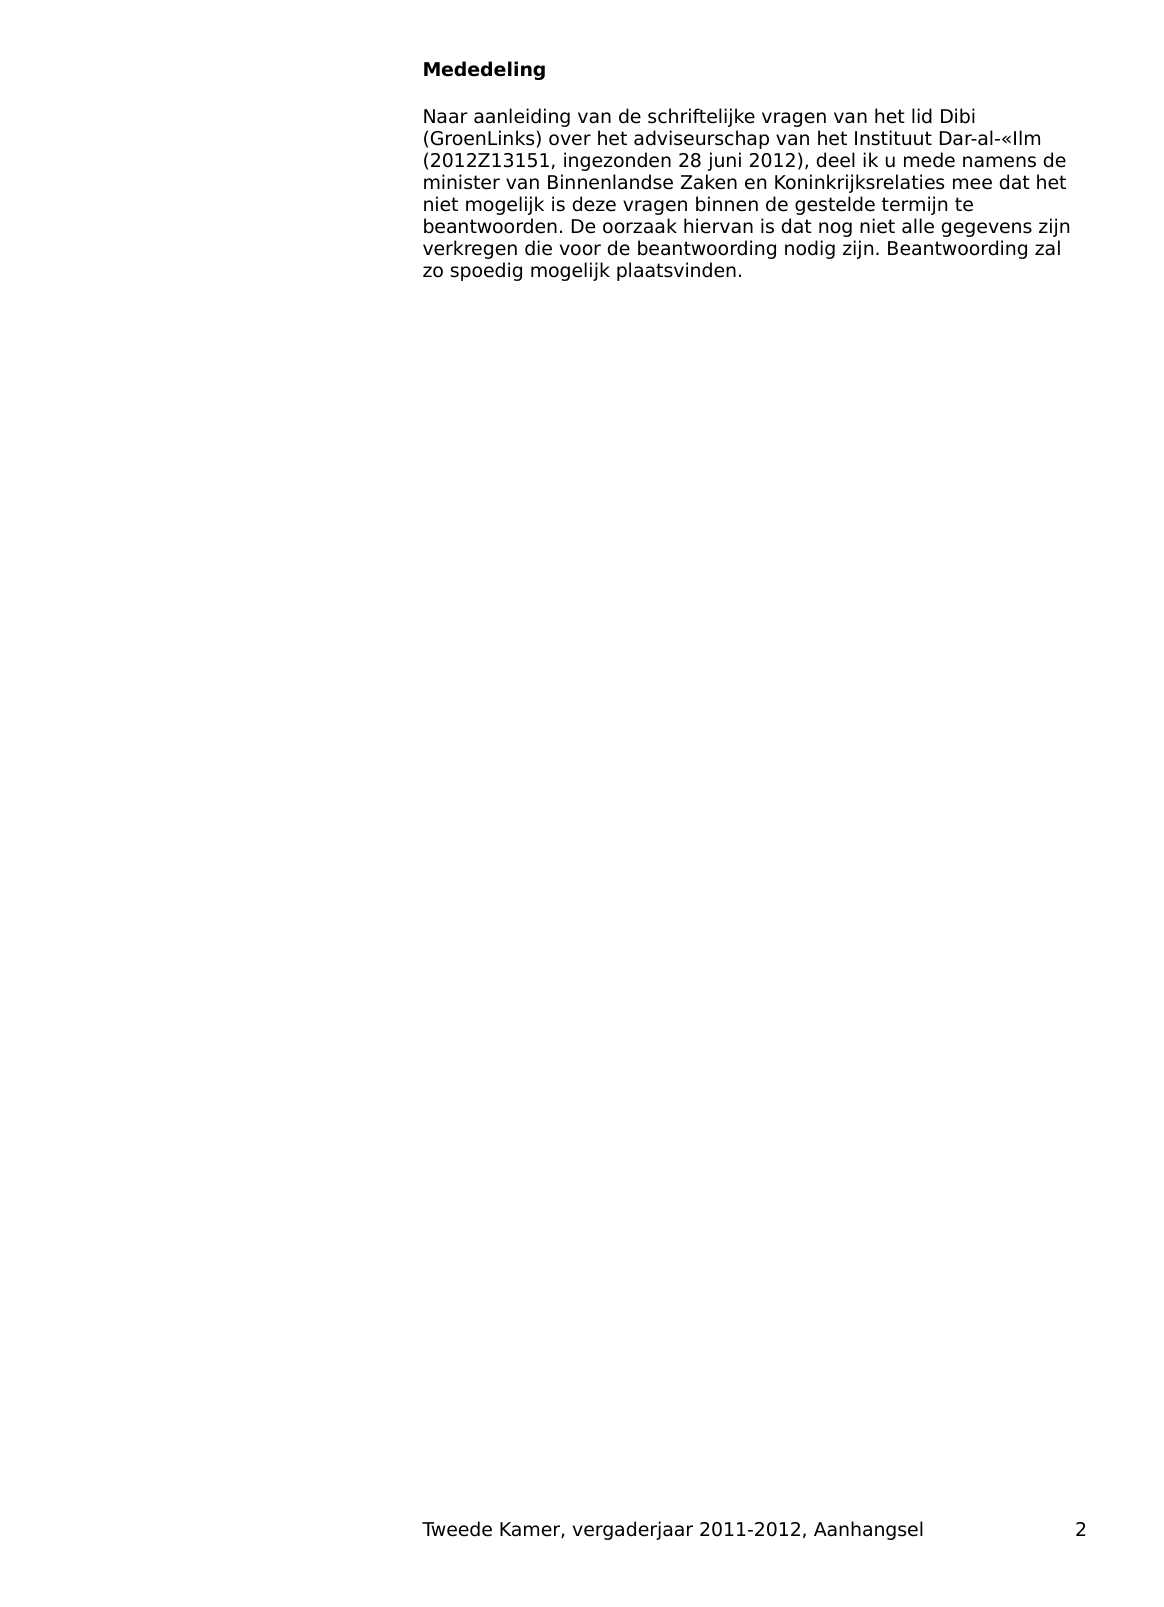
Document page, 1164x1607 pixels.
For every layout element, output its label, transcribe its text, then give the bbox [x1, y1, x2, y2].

text Naar aanleiding van de schriftelijke vragen van het lid Dibi (GroenLinks) over het adviseurschap van het Instituut Dar-al-«Ilm (2012Z13151, ingezonden 28 juni 2012), deel ik u mede namens de minister van Binnenlandse Zaken en Koninkrijksrelaties mee dat het niet mogelijk is deze vragen binnen de gestelde termijn te beantwoorden. De oorzaak hiervan is dat nog niet alle gegevens zijn verkregen die voor de beantwoording nodig zijn. Beantwoording zal zo spoedig mogelijk plaatsvinden. [422, 106, 1087, 282]
subtitle Mededeling [422, 59, 1087, 81]
